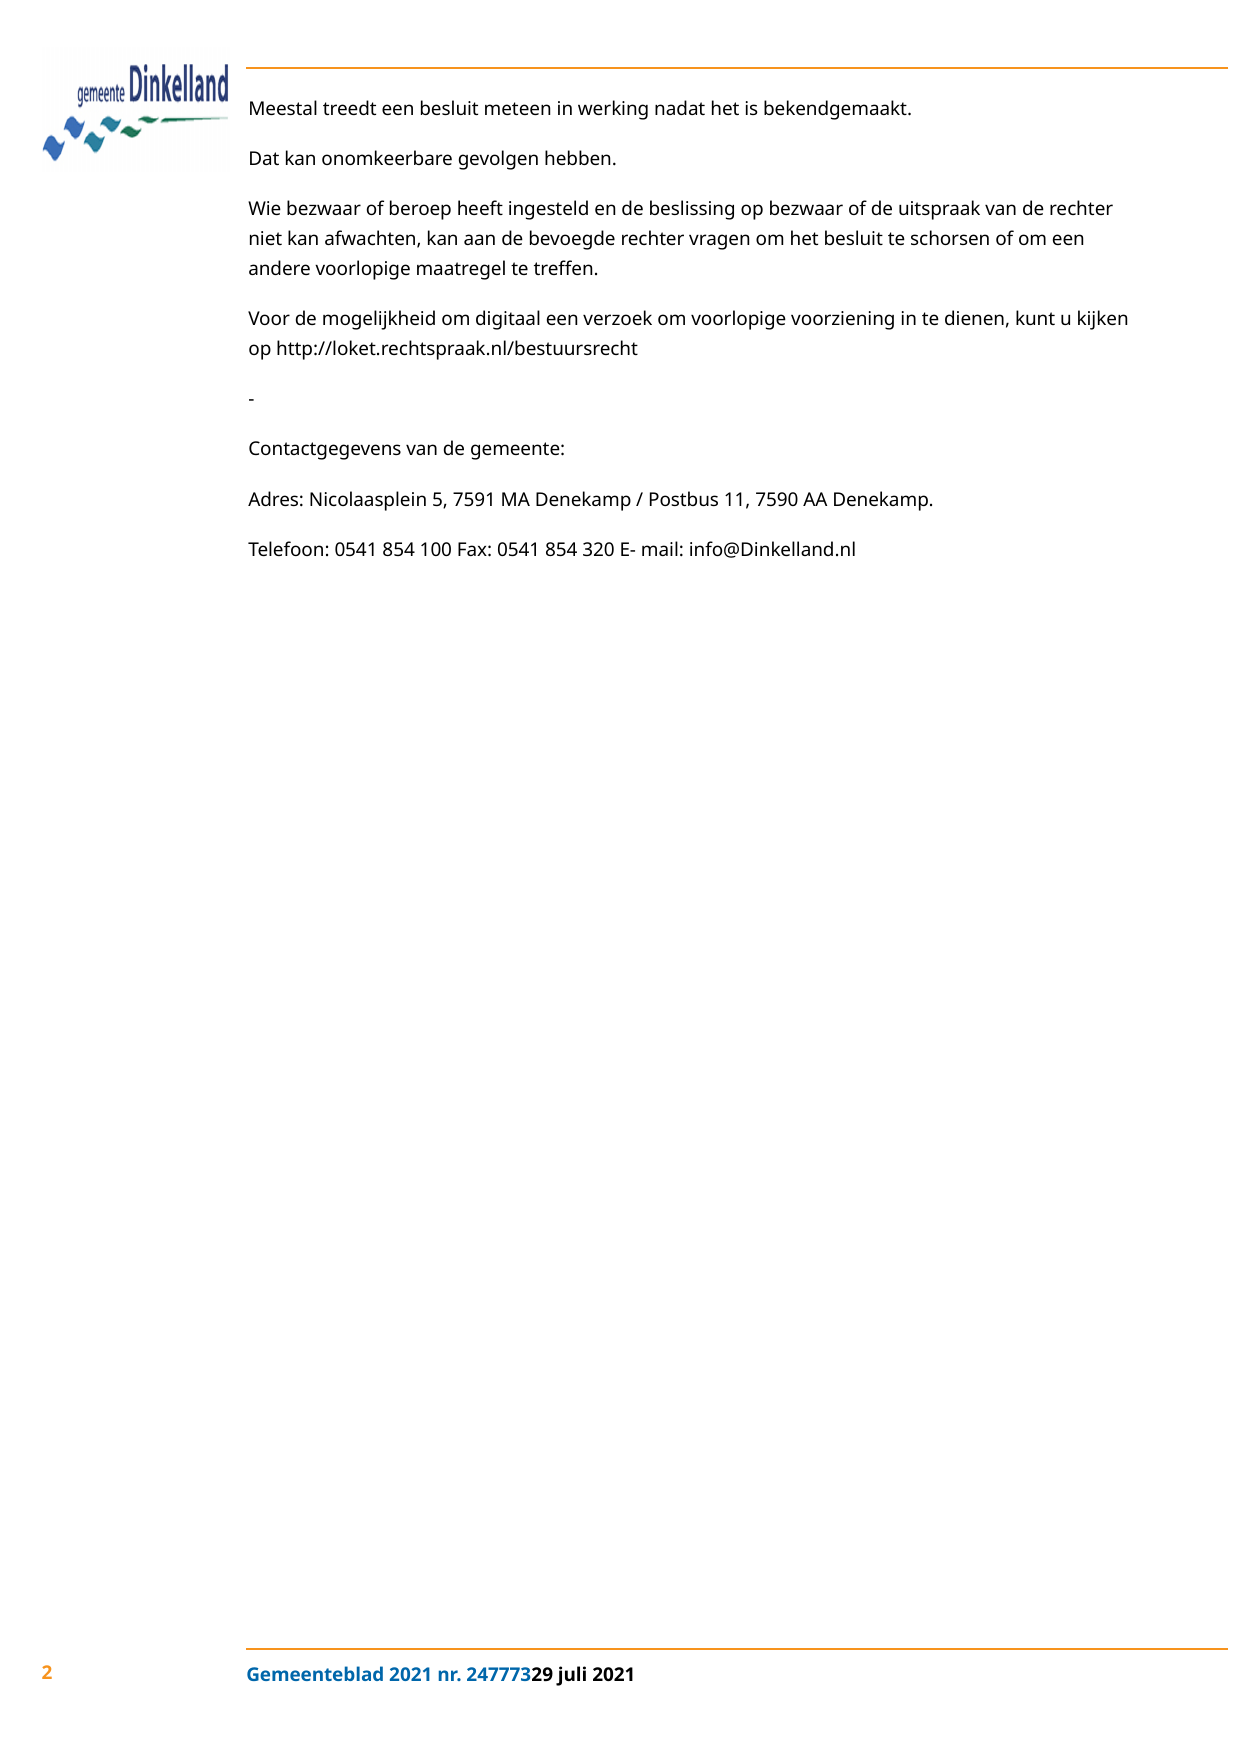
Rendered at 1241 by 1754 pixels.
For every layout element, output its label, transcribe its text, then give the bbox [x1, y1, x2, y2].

text Meestal treedt een besluit meteen in werking nadat het is bekendgemaakt. [248, 95, 1152, 121]
text Dat kan onomkeerbare gevolgen hebben. [248, 145, 1152, 171]
text Adres: Nicolaasplein 5, 7591 MA Denekamp / Postbus 11, 7590 AA Denekamp. [248, 486, 1152, 512]
text Contactgegevens van de gemeente: [248, 436, 1152, 461]
picture [41, 47, 231, 172]
text - [248, 385, 1152, 411]
text Wie bezwaar of beroep heeft ingesteld en de beslissing op bezwaar of de uitspraak van de rechter niet kan afwachten, kan aan de bevoegde rechter vragen om het besluit te schorsen of om een andere voorlopige maatregel te treffen. [248, 196, 1152, 281]
text Telefoon: 0541 854 100 Fax: 0541 854 320 E- mail: info@Dinkelland.nl [248, 536, 1152, 562]
text Voor de mogelijkheid om digitaal een verzoek om voorlopige voorziening in te dienen, kunt u kijken op http://loket.rechtspraak.nl/bestuursrecht [248, 305, 1152, 361]
